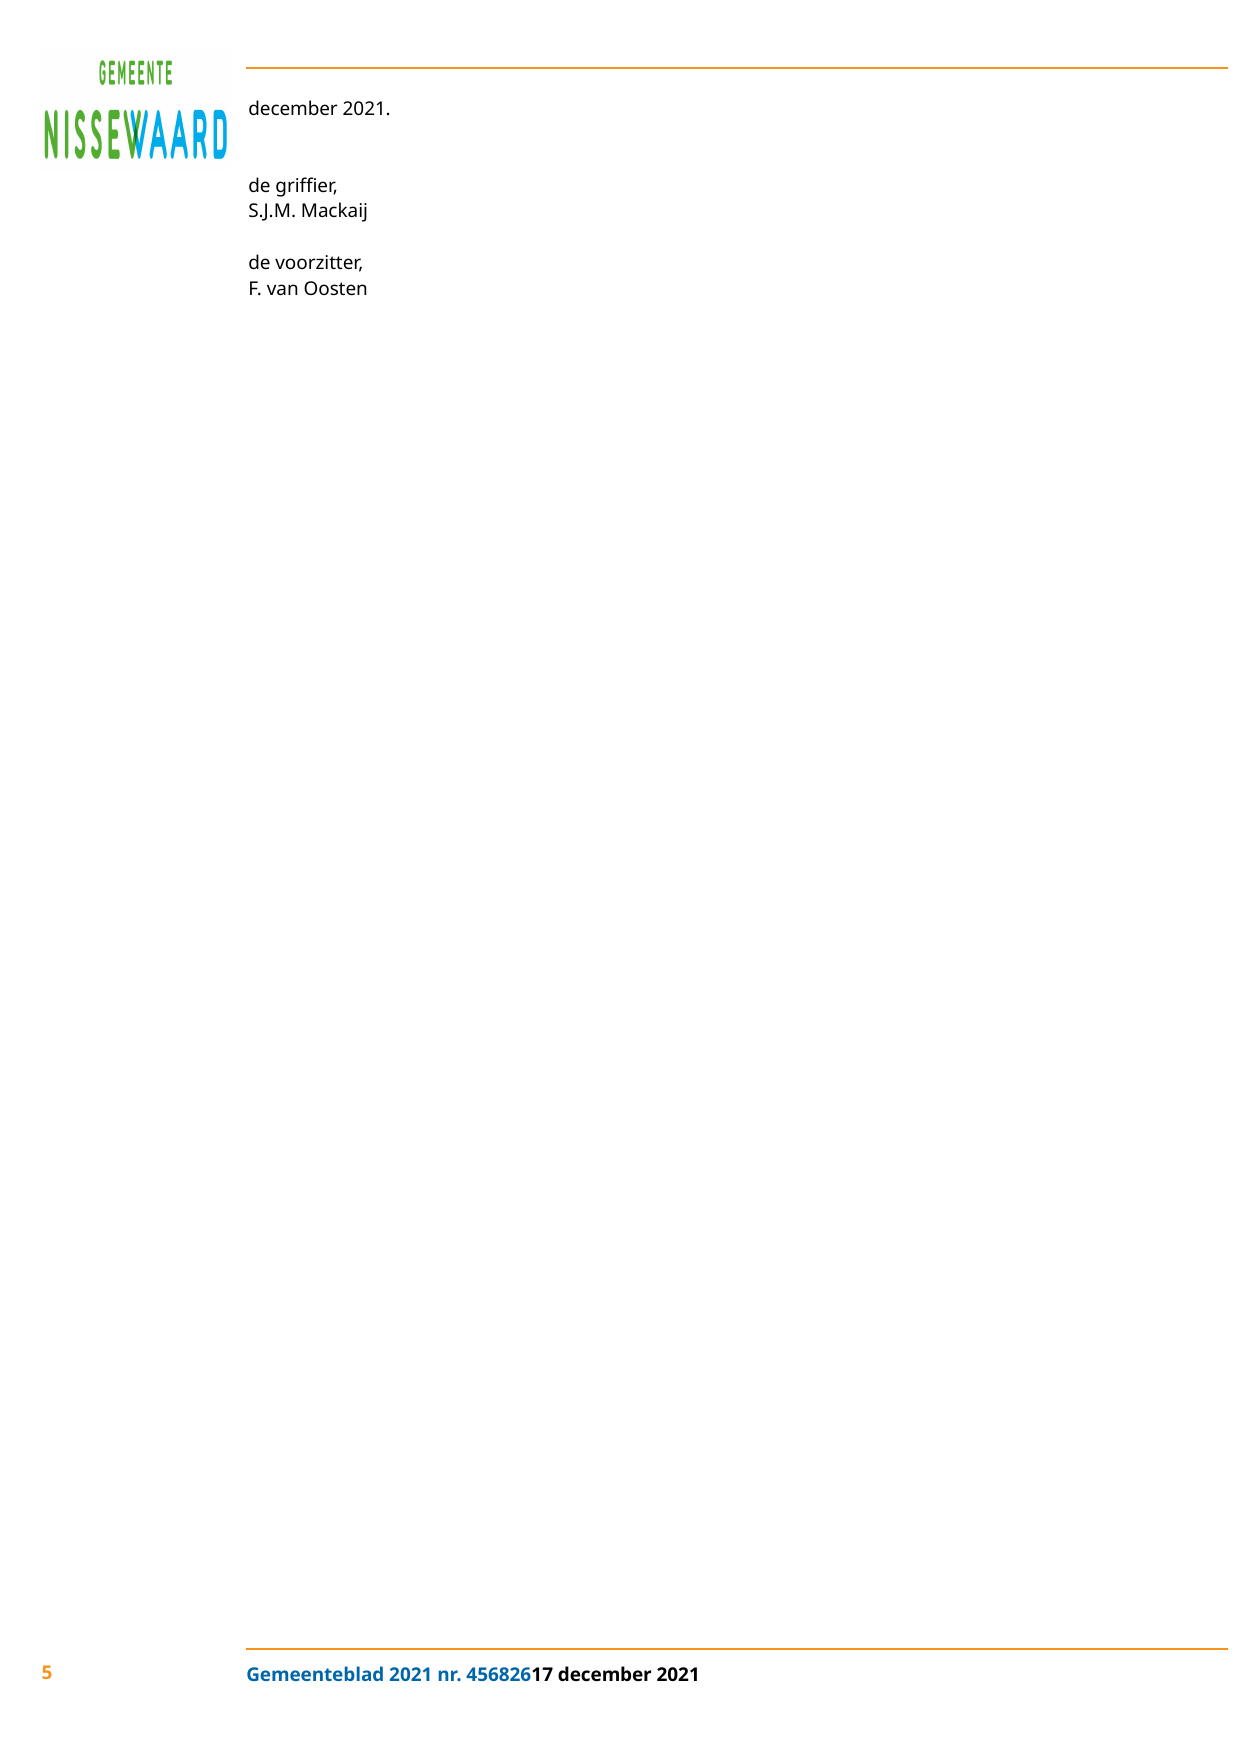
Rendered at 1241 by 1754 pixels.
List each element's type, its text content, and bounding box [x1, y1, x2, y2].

text december 2021. [248, 95, 1152, 121]
picture [41, 47, 231, 172]
text de griffier, [248, 172, 1152, 198]
text de voorzitter, [248, 249, 1152, 275]
text S.J.M. Mackaij [248, 198, 1152, 223]
text F. van Oosten [248, 275, 1152, 301]
